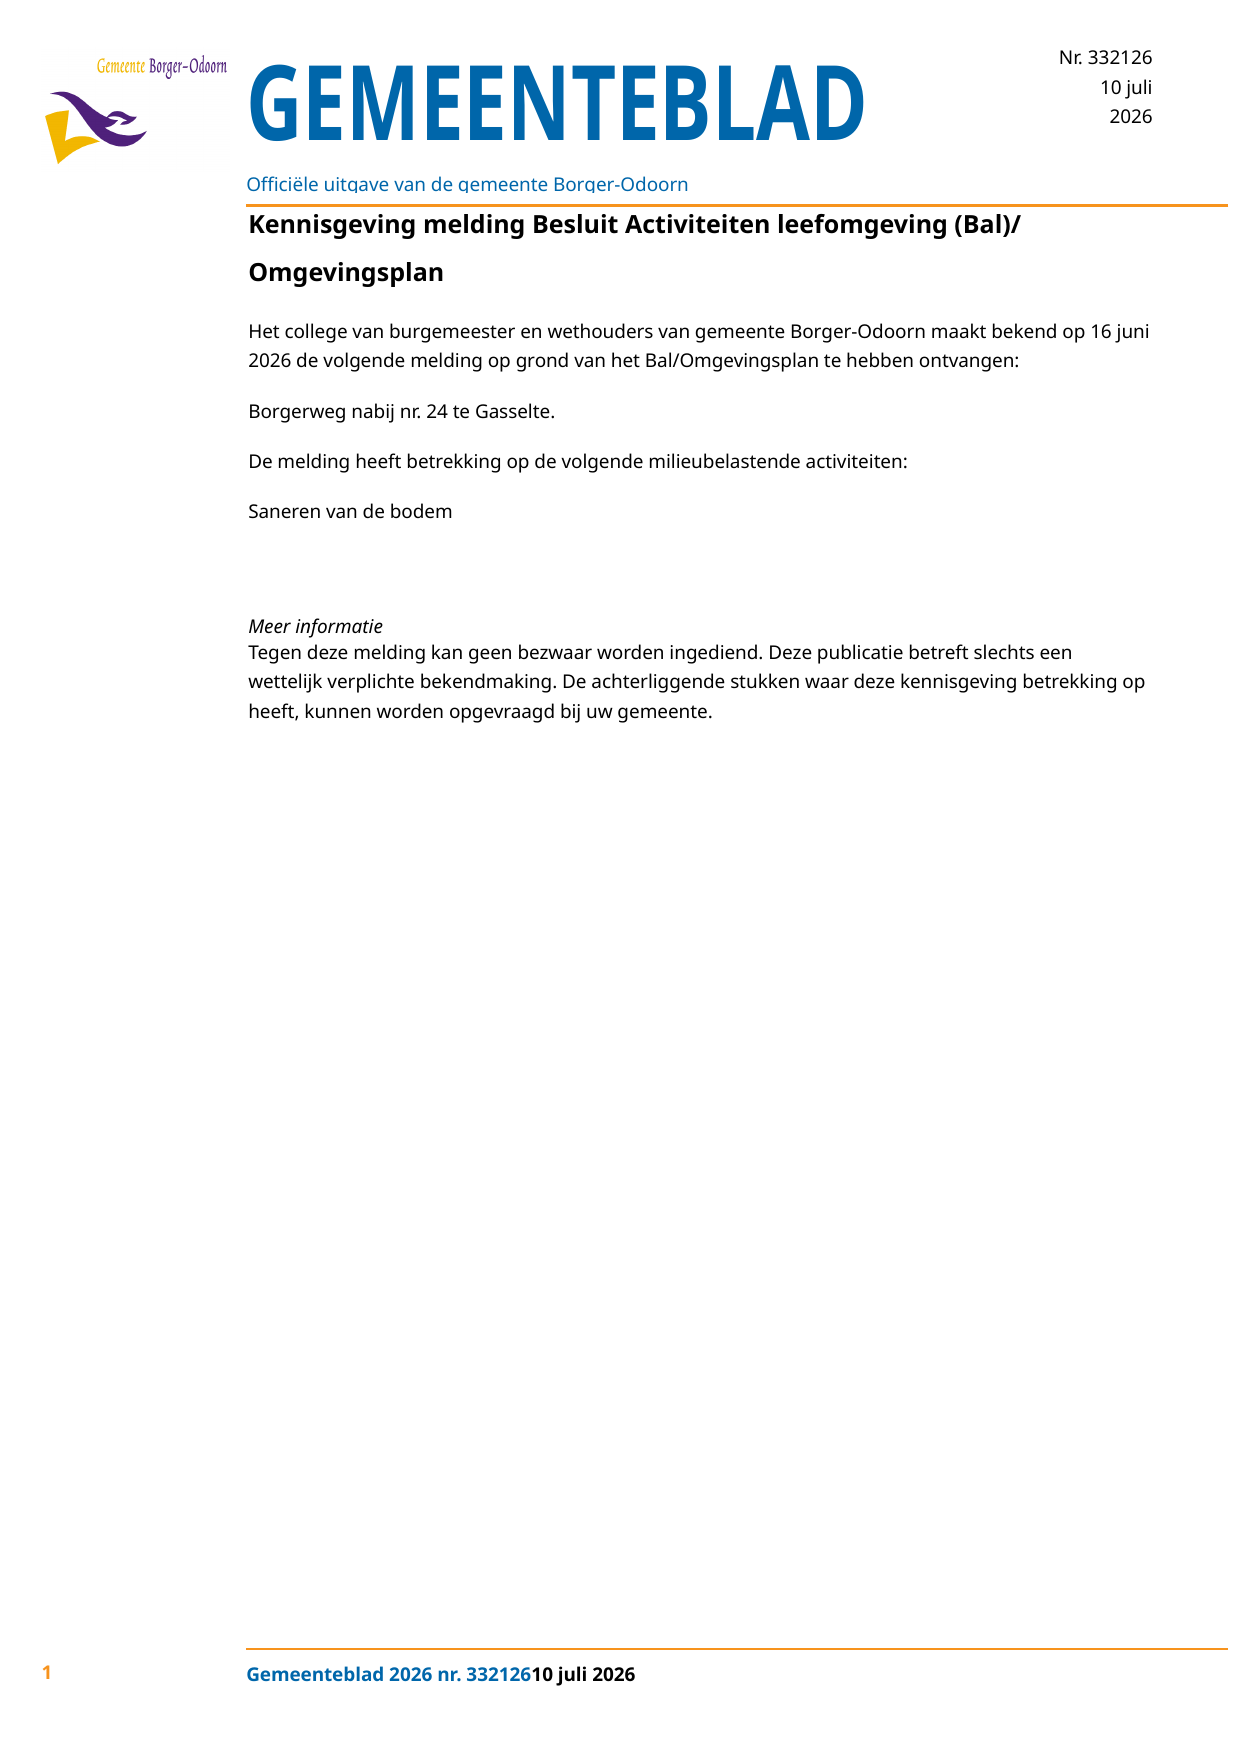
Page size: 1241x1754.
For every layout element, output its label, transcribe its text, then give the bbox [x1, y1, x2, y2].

text Saneren van de bodem [248, 499, 1152, 524]
picture [41, 47, 231, 172]
text Het college van burgemeester en wethouders van gemeente Borger-Odoorn maakt bekend op 16 juni 2026 de volgende melding op grond van het Bal/Omgevingsplan te hebben ontvangen: [248, 318, 1152, 373]
text Meer informatie [248, 613, 1152, 639]
text Kennisgeving melding Besluit Activiteiten leefomgeving (Bal)/ Omgevingsplan [248, 207, 1152, 288]
text Tegen deze melding kan geen bezwaar worden ingediend. Deze publicatie betreft slechts een wettelijk verplichte bekendmaking. De achterliggende stukken waar deze kennisgeving betrekking op heeft, kunnen worden opgevraagd bij uw gemeente. [248, 639, 1152, 724]
text De melding heeft betrekking op de volgende milieubelastende activiteiten: [248, 448, 1152, 474]
text Borgerweg nabij nr. 24 te Gasselte. [248, 398, 1152, 424]
